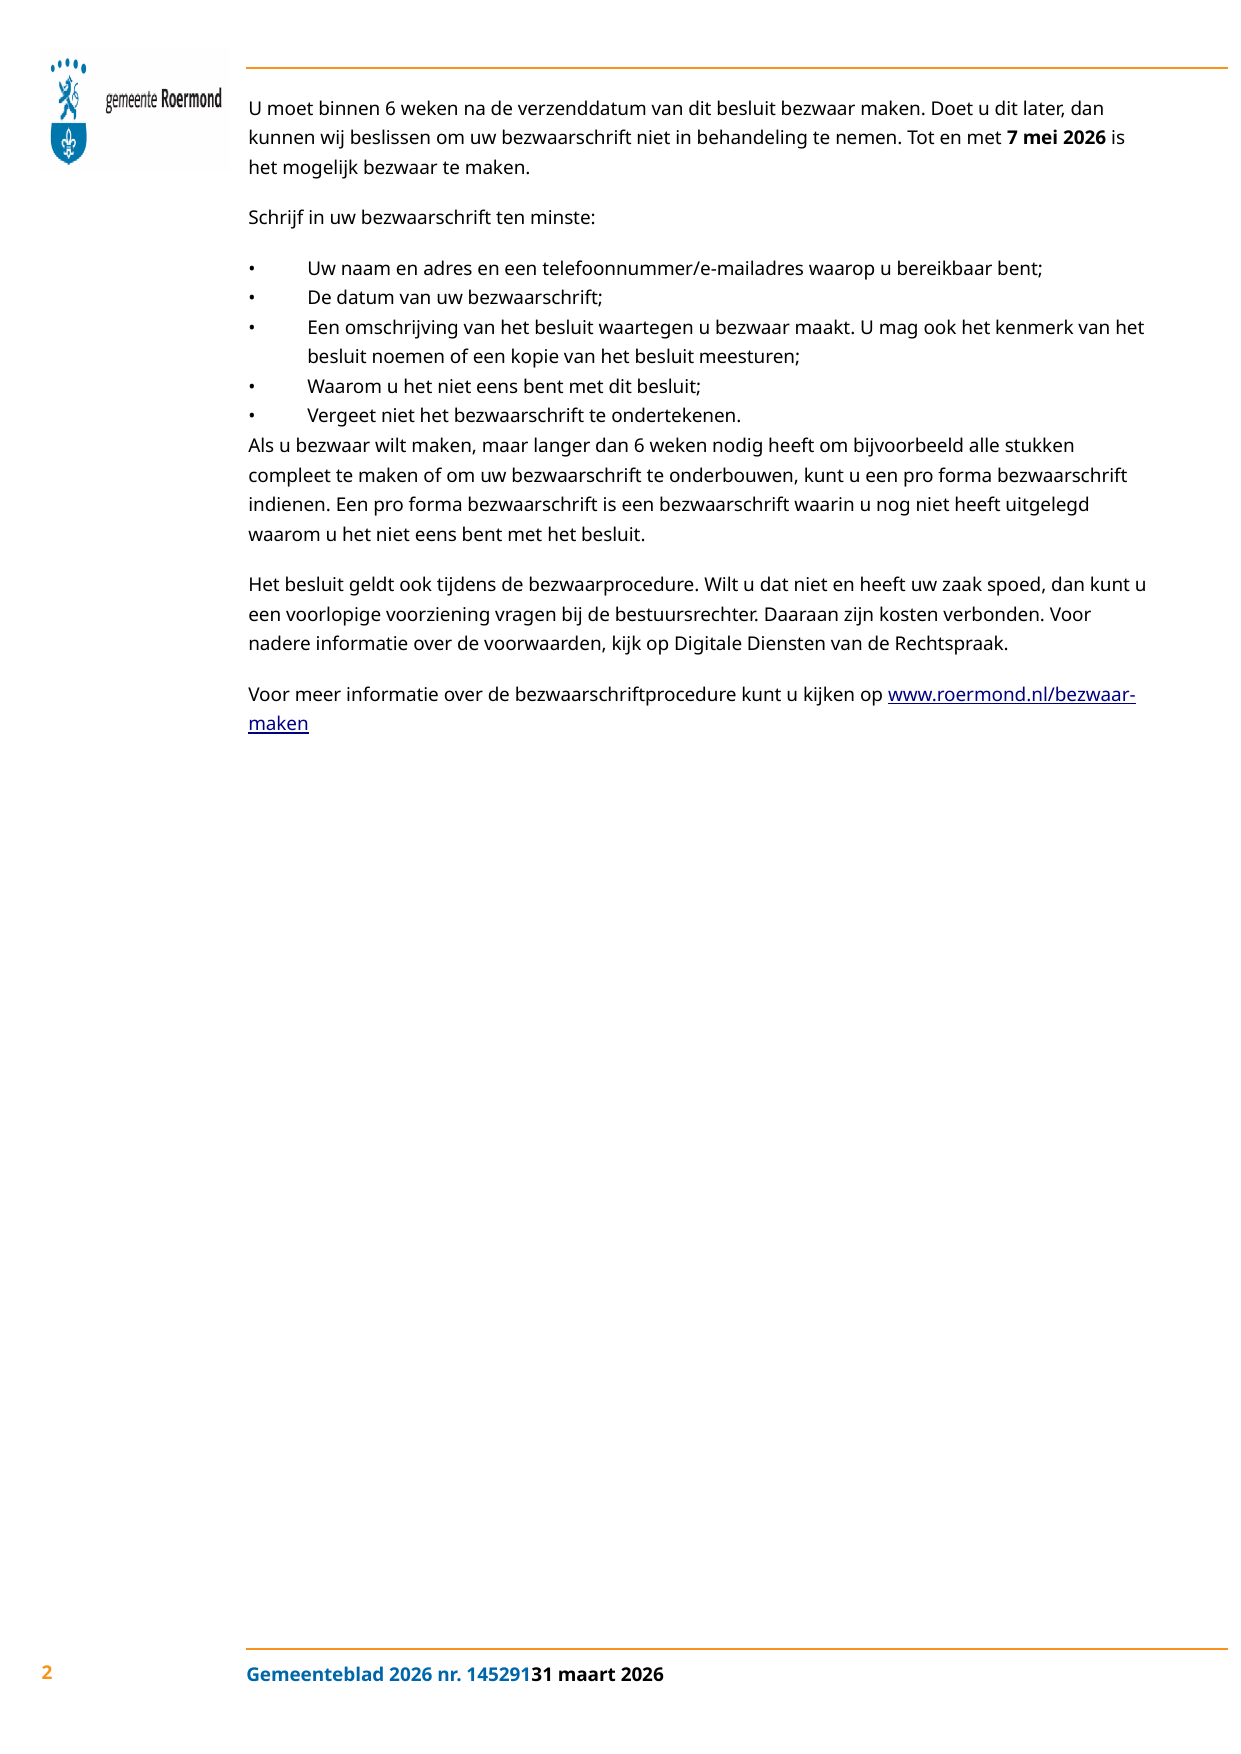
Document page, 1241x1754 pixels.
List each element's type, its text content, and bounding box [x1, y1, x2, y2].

text Voor meer informatie over de bezwaarschriftprocedure kunt u kijken op www.roermond.nl/bezwaar-maken [248, 681, 1152, 736]
list Uw naam en adres en een telefoonnummer/e-mailadres waarop u bereikbaar bent; [248, 255, 1152, 281]
text Schrijf in uw bezwaarschrift ten minste: [248, 204, 1152, 230]
text Het besluit geldt ook tijdens de bezwaarprocedure. Wilt u dat niet en heeft uw zaak spoed, dan kunt u een voorlopige voorziening vragen bij de bestuursrechter. Daaraan zijn kosten verbonden. Voor nadere informatie over de voorwaarden, kijk op Digitale Diensten van de Rechtspraak. [248, 571, 1152, 656]
list Vergeet niet het bezwaarschrift te ondertekenen. [248, 403, 1152, 428]
list Waarom u het niet eens bent met dit besluit; [248, 373, 1152, 399]
picture [41, 47, 231, 172]
text U moet binnen 6 weken na de verzenddatum van dit besluit bezwaar maken. Doet u dit later, dan kunnen wij beslissen om uw bezwaarschrift niet in behandeling te nemen. Tot en met 7 mei 2026 is het mogelijk bezwaar te maken. [248, 95, 1152, 180]
text Als u bezwaar wilt maken, maar langer dan 6 weken nodig heeft om bijvoorbeeld alle stukken compleet te maken of om uw bezwaarschrift te onderbouwen, kunt u een pro forma bezwaarschrift indienen. Een pro forma bezwaarschrift is een bezwaarschrift waarin u nog niet heeft uitgelegd waarom u het niet eens bent met het besluit. [248, 432, 1152, 547]
list De datum van uw bezwaarschrift; [248, 284, 1152, 310]
list Een omschrijving van het besluit waartegen u bezwaar maakt. U mag ook het kenmerk van het besluit noemen of een kopie van het besluit meesturen; [248, 314, 1152, 369]
